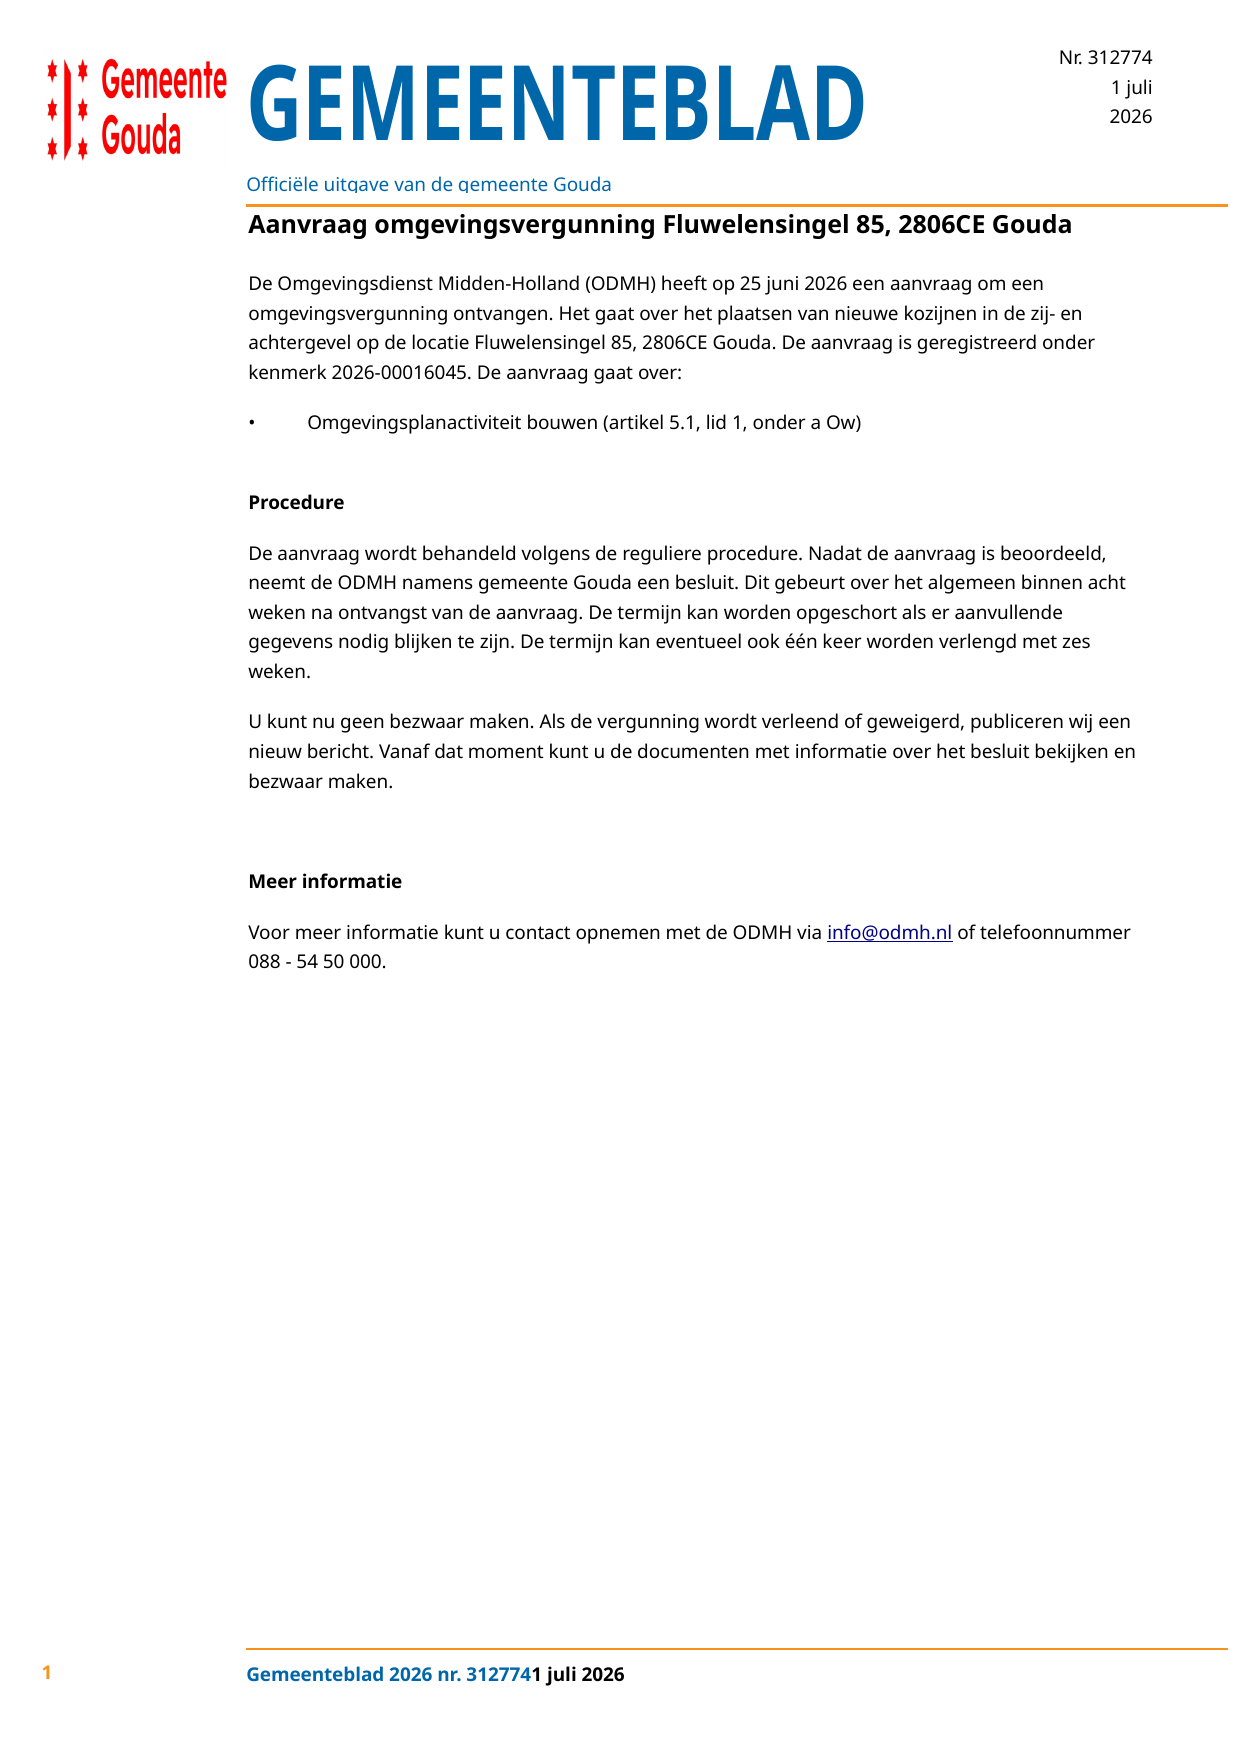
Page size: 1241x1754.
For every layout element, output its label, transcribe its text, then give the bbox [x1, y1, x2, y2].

text Meer informatie [248, 869, 1152, 894]
text De aanvraag wordt behandeld volgens de reguliere procedure. Nadat de aanvraag is beoordeeld, neemt de ODMH namens gemeente Gouda een besluit. Dit gebeurt over het algemeen binnen acht weken na ontvangst van de aanvraag. De termijn kan worden opgeschort als er aanvullende gegevens nodig blijken te zijn. De termijn kan eventueel ook één keer worden verlengd met zes weken. [248, 540, 1152, 684]
text De Omgevingsdienst Midden-Holland (ODMH) heeft op 25 juni 2026 een aanvraag om een omgevingsvergunning ontvangen. Het gaat over het plaatsen van nieuwe kozijnen in de zij- en achtergevel op de locatie Fluwelensingel 85, 2806CE Gouda. De aanvraag is geregistreerd onder kenmerk 2026-00016045. De aanvraag gaat over: [248, 270, 1152, 385]
text Aanvraag omgevingsvergunning Fluwelensingel 85, 2806CE Gouda [248, 207, 1152, 241]
text U kunt nu geen bezwaar maken. Als de vergunning wordt verleend of geweigerd, publiceren wij een nieuw bericht. Vanaf dat moment kunt u de documenten met informatie over het besluit bekijken en bezwaar maken. [248, 709, 1152, 793]
list Omgevingsplanactiviteit bouwen (artikel 5.1, lid 1, onder a Ow) [248, 409, 1152, 435]
picture [41, 47, 231, 172]
text Procedure [248, 489, 1152, 515]
text Voor meer informatie kunt u contact opnemen met de ODMH via info@odmh.nl of telefoonnummer 088 - 54 50 000. [248, 919, 1152, 974]
